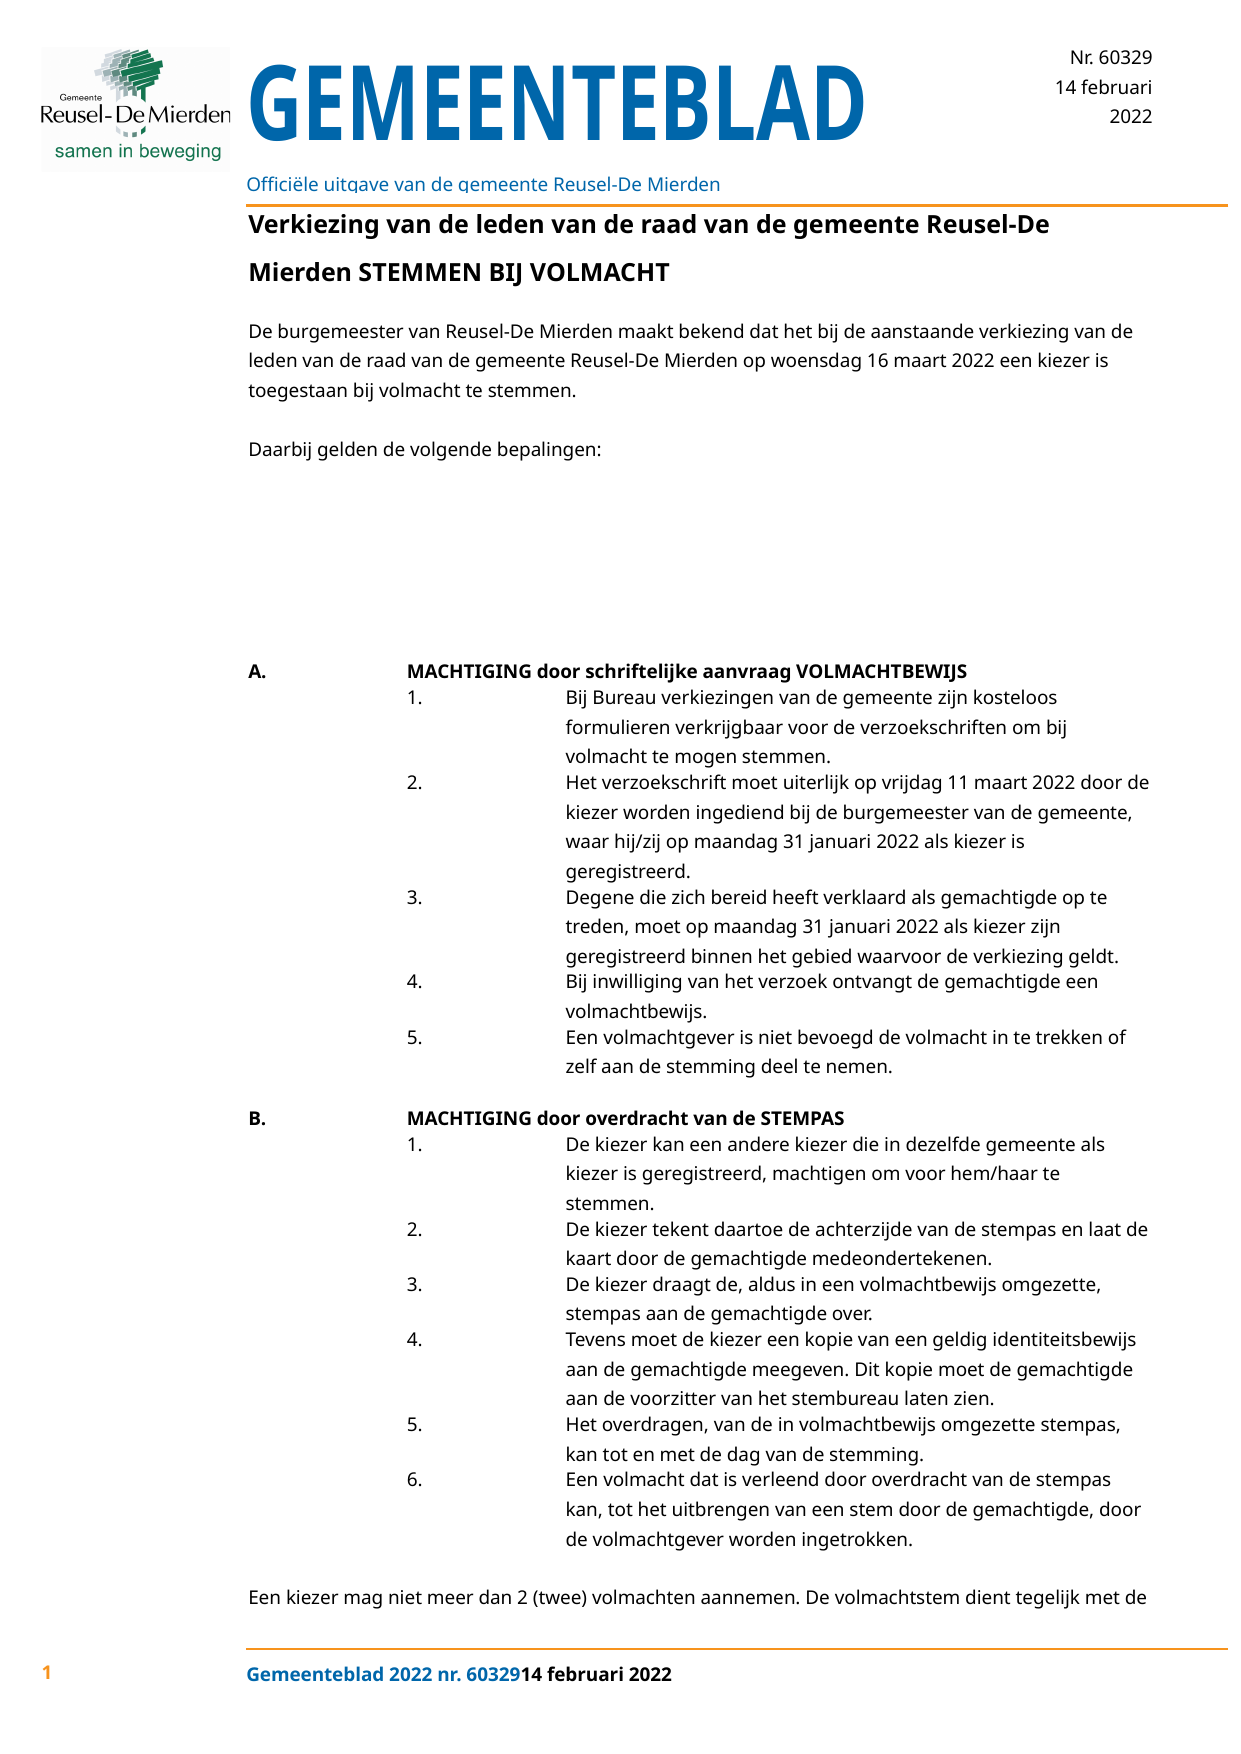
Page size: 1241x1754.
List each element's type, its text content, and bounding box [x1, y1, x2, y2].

table_cell De kiezer kan een andere kiezer die in dezelfde gemeente als kiezer is geregistreerd, machtigen om voor hem/haar te stemmen. [565, 1131, 1152, 1216]
table_cell A. [248, 659, 407, 684]
table_cell De kiezer tekent daartoe de achterzijde van de stempas en laat de kaart door de gemachtigde medeondertekenen. [565, 1216, 1152, 1271]
table_cell [248, 1216, 407, 1271]
table_cell 1. [407, 1131, 565, 1216]
table_cell 5. [407, 1024, 565, 1079]
text De burgemeester van Reusel-De Mierden maakt bekend dat het bij de aanstaande verkiezing van de leden van de raad van de gemeente Reusel-De Mierden op woensdag 16 maart 2022 een kiezer is toegestaan bij volmacht te stemmen. [248, 318, 1152, 403]
table_cell [248, 1024, 407, 1079]
table_cell [248, 884, 407, 969]
table_cell 4. [407, 1326, 565, 1411]
table_cell Degene die zich bereid heeft verklaard als gemachtigde op te treden, moet op maandag 31 januari 2022 als kiezer zijn geregistreerd binnen het gebied waarvoor de verkiezing geldt. [565, 884, 1152, 969]
table_cell [248, 1467, 407, 1551]
table_cell [248, 969, 407, 1024]
table_cell [248, 769, 407, 884]
table_cell MACHTIGING door overdracht van de STEMPAS [407, 1105, 1152, 1131]
table_header [407, 633, 565, 659]
picture [41, 47, 231, 172]
table_cell [248, 1079, 1152, 1105]
table_header [565, 633, 1152, 659]
table_cell 2. [407, 1216, 565, 1271]
table_cell Het overdragen, van de in volmachtbewijs omgezette stempas, kan tot en met de dag van de stemming. [565, 1411, 1152, 1467]
table_cell [248, 685, 407, 769]
text Daarbij gelden de volgende bepalingen: [248, 436, 1152, 462]
table_cell 1. [407, 685, 565, 769]
table_cell 2. [407, 769, 565, 884]
table_cell Tevens moet de kiezer een kopie van een geldig identiteitsbewijs aan de gemachtigde meegeven. Dit kopie moet de gemachtigde aan de voorzitter van het stembureau laten zien. [565, 1326, 1152, 1411]
table_cell [248, 1326, 407, 1411]
table_cell [248, 1271, 407, 1326]
table_cell [248, 1411, 407, 1467]
table_cell [248, 1131, 407, 1216]
table_cell 5. [407, 1411, 565, 1467]
text Een kiezer mag niet meer dan 2 (twee) volmachten aannemen. De volmachtstem dient tegelijk met de [248, 1584, 1152, 1610]
table_cell Bij Bureau verkiezingen van de gemeente zijn kosteloos formulieren verkrijgbaar voor de verzoekschriften om bij volmacht te mogen stemmen. [565, 685, 1152, 769]
table_cell B. [248, 1105, 407, 1131]
table_header [248, 545, 1152, 571]
table_cell MACHTIGING door schriftelijke aanvraag VOLMACHTBEWIJS [407, 659, 1152, 684]
table_cell Een volmachtgever is niet bevoegd de volmacht in te trekken of zelf aan de stemming deel te nemen. [565, 1024, 1152, 1079]
table_header [248, 633, 407, 659]
table_cell 6. [407, 1467, 565, 1551]
text Verkiezing van de leden van de raad van de gemeente Reusel-De Mierden STEMMEN BIJ VOLMACHT [248, 207, 1152, 288]
table_cell 3. [407, 884, 565, 969]
table_cell Bij inwilliging van het verzoek ontvangt de gemachtigde een volmachtbewijs. [565, 969, 1152, 1024]
table_cell Een volmacht dat is verleend door overdracht van de stempas kan, tot het uitbrengen van een stem door de gemachtigde, door de volmachtgever worden ingetrokken. [565, 1467, 1152, 1551]
table_cell Het verzoekschrift moet uiterlijk op vrijdag 11 maart 2022 door de kiezer worden ingediend bij de burgemeester van de gemeente, waar hij/zij op maandag 31 januari 2022 als kiezer is geregistreerd. [565, 769, 1152, 884]
table_cell 4. [407, 969, 565, 1024]
table_cell 3. [407, 1271, 565, 1326]
table_cell De kiezer draagt de, aldus in een volmachtbewijs omgezette, stempas aan de gemachtigde over. [565, 1271, 1152, 1326]
